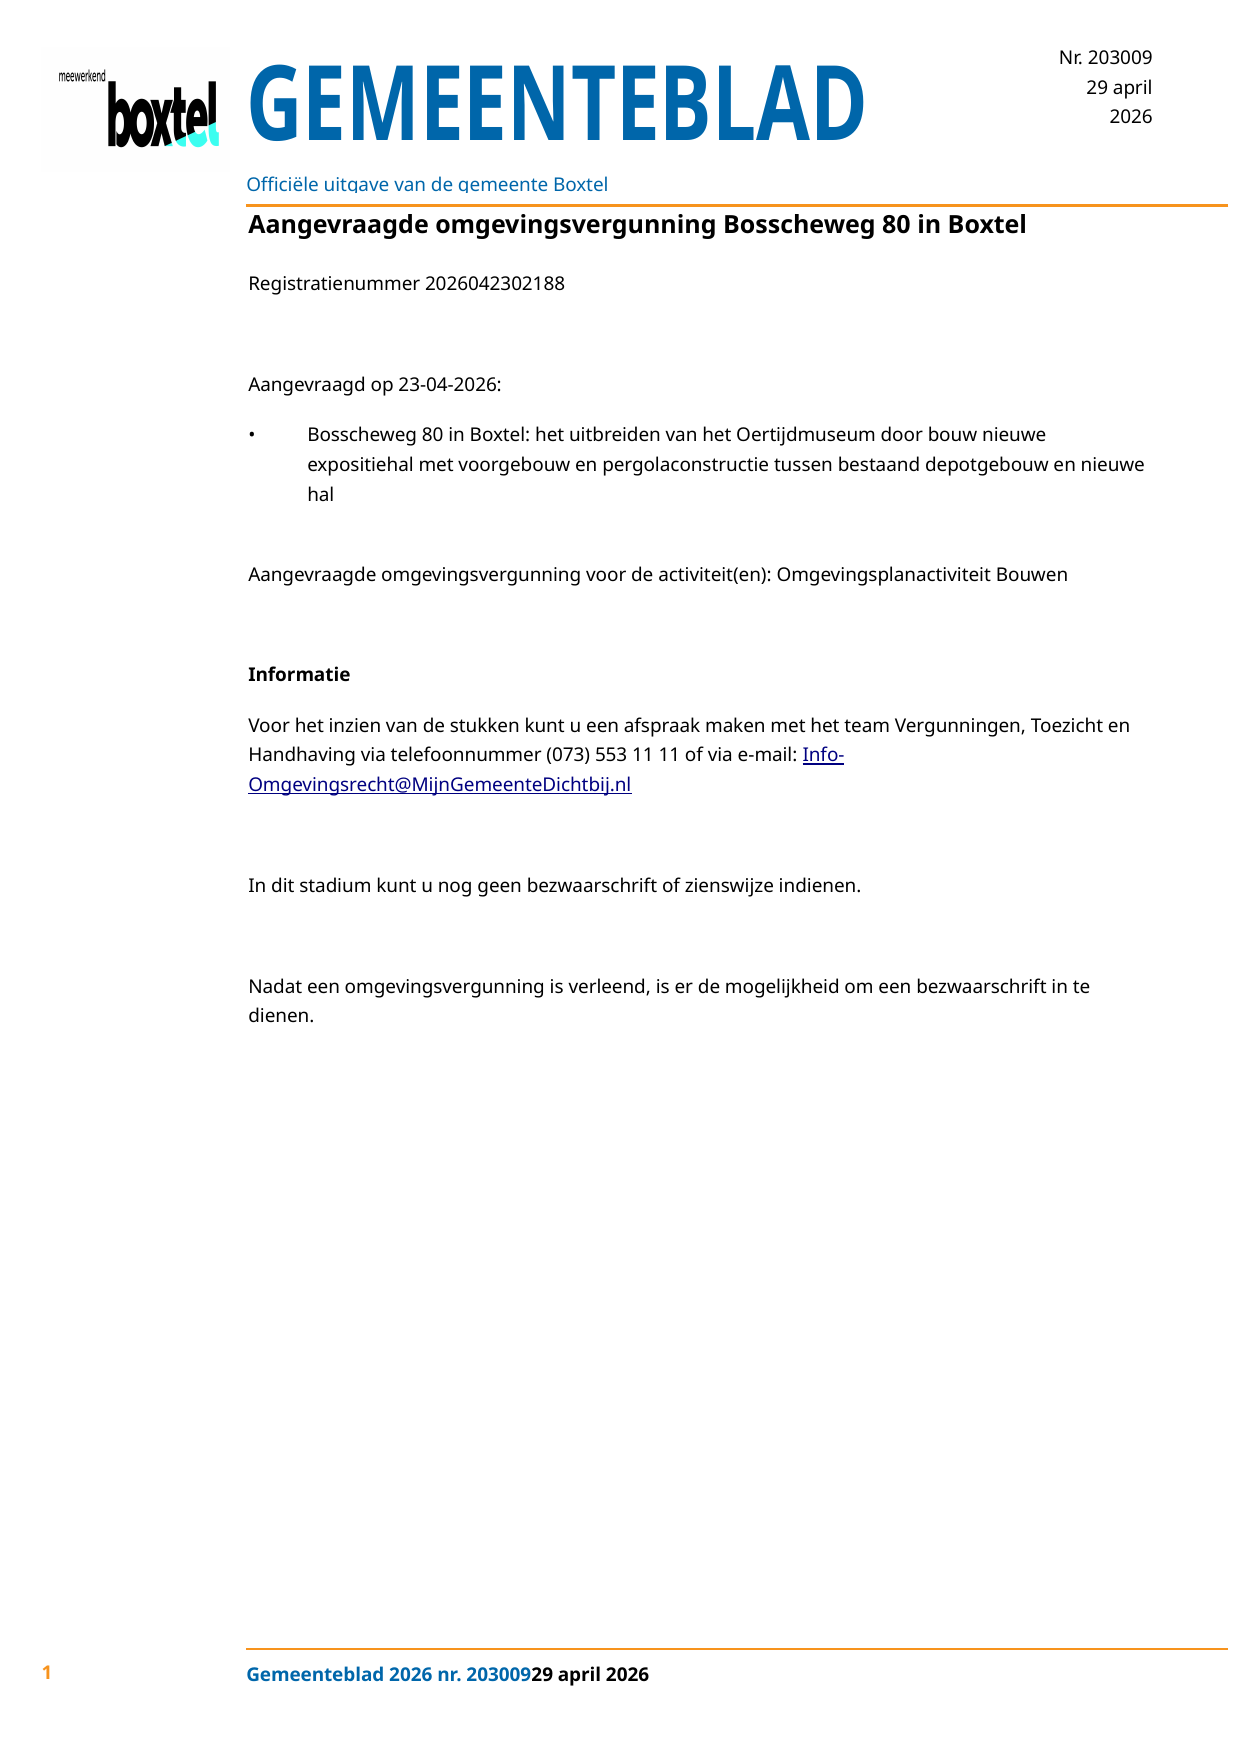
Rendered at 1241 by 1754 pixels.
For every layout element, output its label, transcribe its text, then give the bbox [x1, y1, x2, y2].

text Aangevraagd op 23-04-2026: [248, 371, 1152, 397]
picture [41, 47, 231, 172]
text Aangevraagde omgevingsvergunning voor de activiteit(en): Omgevingsplanactiviteit Bouwen [248, 561, 1152, 586]
text Aangevraagde omgevingsvergunning Bosscheweg 80 in Boxtel [248, 207, 1152, 241]
text Registratienummer 2026042302188 [248, 270, 1152, 296]
text Informatie [248, 662, 1152, 687]
text Nadat een omgevingsvergunning is verleend, is er de mogelijkheid om een bezwaarschrift in te dienen. [248, 973, 1152, 1028]
list Bosscheweg 80 in Boxtel: het uitbreiden van het Oertijdmuseum door bouw nieuwe expositiehal met voorgebouw en pergolaconstructie tussen bestaand depotgebouw en nieuwe hal [248, 422, 1152, 506]
text In dit stadium kunt u nog geen bezwaarschrift of zienswijze indienen. [248, 872, 1152, 898]
text Voor het inzien van de stukken kunt u een afspraak maken met het team Vergunningen, Toezicht en Handhaving via telefoonnummer (073) 553 11 11 of via e-mail: Info-Omgevingsrecht@MijnGemeenteDichtbij.nl [248, 712, 1152, 797]
